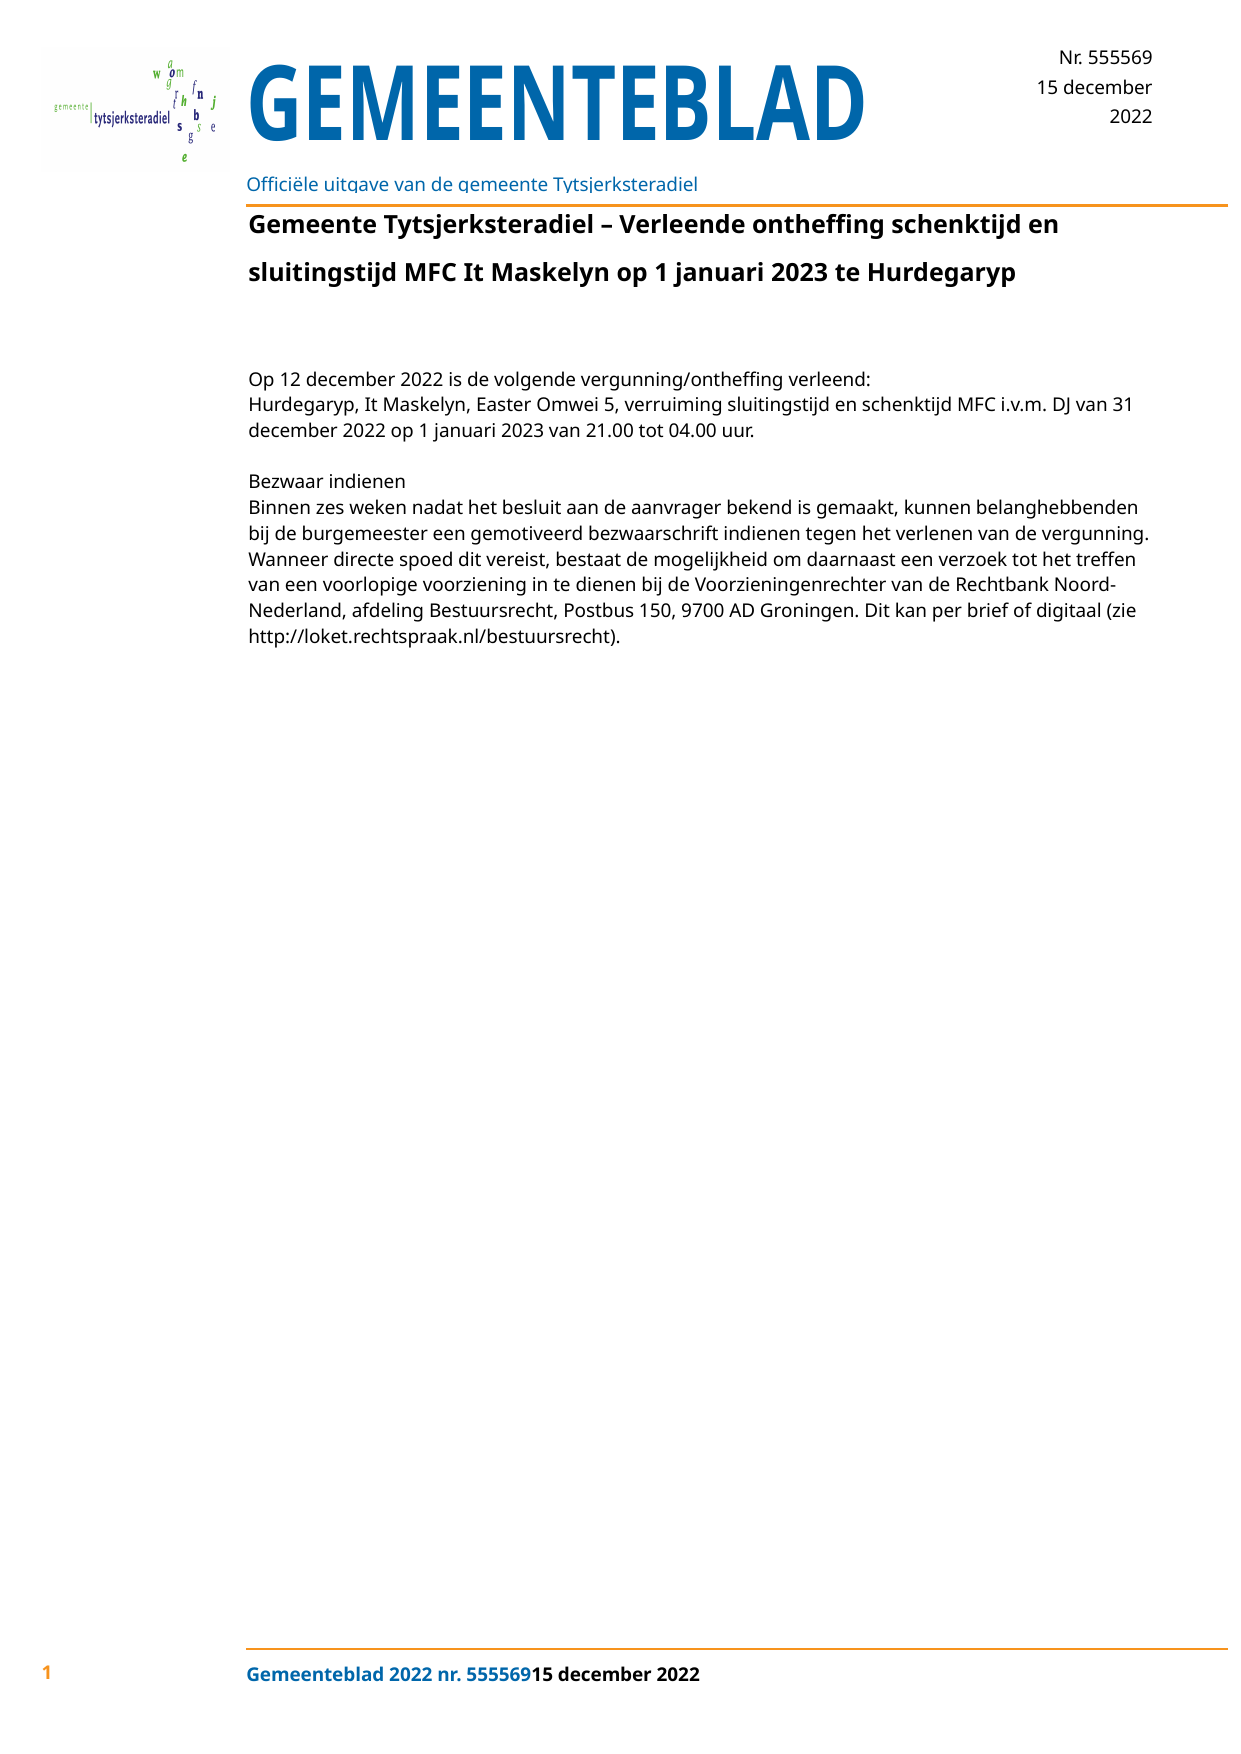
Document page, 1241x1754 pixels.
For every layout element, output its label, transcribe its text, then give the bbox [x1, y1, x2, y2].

text Gemeente Tytsjerksteradiel – Verleende ontheffing schenktijd en sluitingstijd MFC It Maskelyn op 1 januari 2023 te Hurdegaryp [248, 207, 1152, 288]
text Binnen zes weken nadat het besluit aan de aanvrager bekend is gemaakt, kunnen belanghebbenden bij de burgemeester een gemotiveerd bezwaarschrift indienen tegen het verlenen van de vergunning. Wanneer directe spoed dit vereist, bestaat de mogelijkheid om daarnaast een verzoek tot het treffen van een voorlopige voorziening in te dienen bij de Voorzieningenrechter van de Rechtbank Noord-Nederland, afdeling Bestuursrecht, Postbus 150, 9700 AD Groningen. Dit kan per brief of digitaal (zie http://loket.rechtspraak.nl/bestuursrecht). [248, 494, 1152, 649]
text Hurdegaryp, It Maskelyn, Easter Omwei 5, verruiming sluitingstijd en schenktijd MFC i.v.m. DJ van 31 december 2022 op 1 januari 2023 van 21.00 tot 04.00 uur. [248, 391, 1152, 443]
text Bezwaar indienen [248, 469, 1152, 494]
picture [41, 47, 231, 172]
text Op 12 december 2022 is de volgende vergunning/ontheffing verleend: [248, 366, 1152, 391]
